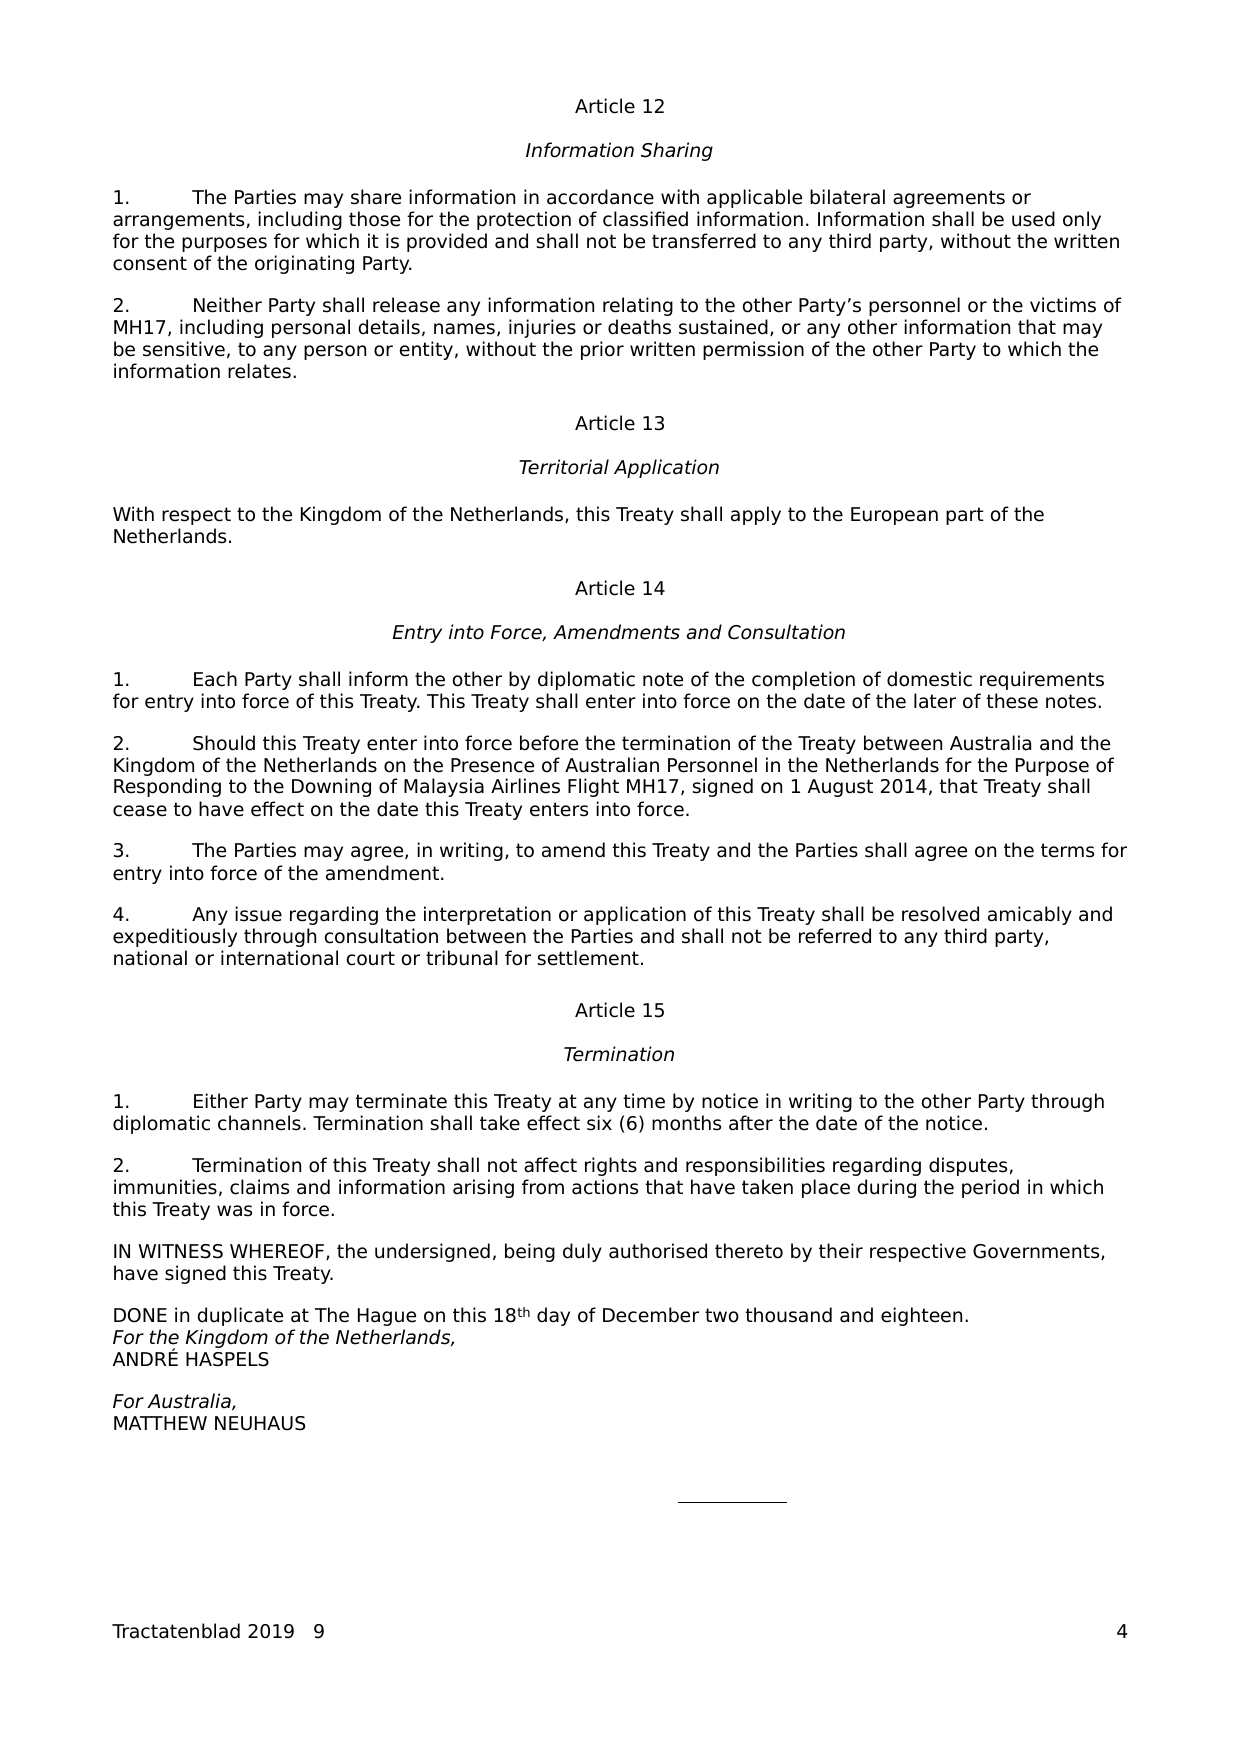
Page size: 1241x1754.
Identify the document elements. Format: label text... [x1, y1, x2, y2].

subtitle Article 14 Entry into Force, Amendments and Consultation [112, 578, 1128, 643]
subtitle Article 13 Territorial Application [112, 413, 1128, 479]
text 1. Each Party shall inform the other by diplomatic note of the completion of domestic requirements for entry into force of this Treaty. This Treaty shall enter into force on the date of the later of these notes. [112, 668, 1128, 712]
text 2. Termination of this Treaty shall not affect rights and responsibilities regarding disputes, immunities, claims and information arising from actions that have taken place during the period in which this Treaty was in force. [112, 1155, 1128, 1221]
text With respect to the Kingdom of the Netherlands, this Treaty shall apply to the European part of the Netherlands. [112, 504, 1128, 548]
text For Australia, MATTHEW NEUHAUS [112, 1391, 1128, 1435]
text 2. Neither Party shall release any information relating to the other Party’s personnel or the victims of MH17, including personal details, names, injuries or deaths sustained, or any other information that may be sensitive, to any person or entity, without the prior written permission of the other Party to which the information relates. [112, 295, 1128, 383]
text 3. The Parties may agree, in writing, to amend this Treaty and the Parties shall agree on the terms for entry into force of the amendment. [112, 840, 1128, 884]
text DONE in duplicate at The Hague on this 18th day of December two thousand and eighteen. [112, 1305, 1128, 1327]
subtitle Article 12 Information Sharing [112, 96, 1128, 162]
subtitle Article 15 Termination [112, 1000, 1128, 1066]
text 1. Either Party may terminate this Treaty at any time by notice in writing to the other Party through diplomatic channels. Termination shall take effect six (6) months after the date of the notice. [112, 1091, 1128, 1135]
text For the Kingdom of the Netherlands, ANDRÉ HASPELS [112, 1327, 1128, 1371]
text IN WITNESS WHEREOF, the undersigned, being duly authorised thereto by their respective Governments, have signed this Treaty. [112, 1241, 1128, 1285]
text 1. The Parties may share information in accordance with applicable bilateral agreements or arrangements, including those for the protection of classified information. Information shall be used only for the purposes for which it is provided and shall not be transferred to any third party, without the written consent of the originating Party. [112, 187, 1128, 275]
text 4. Any issue regarding the interpretation or application of this Treaty shall be resolved amicably and expeditiously through consultation between the Parties and shall not be referred to any third party, national or international court or tribunal for settlement. [112, 904, 1128, 970]
text 2. Should this Treaty enter into force before the termination of the Treaty between Australia and the Kingdom of the Netherlands on the Presence of Australian Personnel in the Netherlands for the Purpose of Responding to the Downing of Malaysia Airlines Flight MH17, signed on 1 August 2014, that Treaty shall cease to have effect on the date this Treaty enters into force. [112, 732, 1128, 820]
